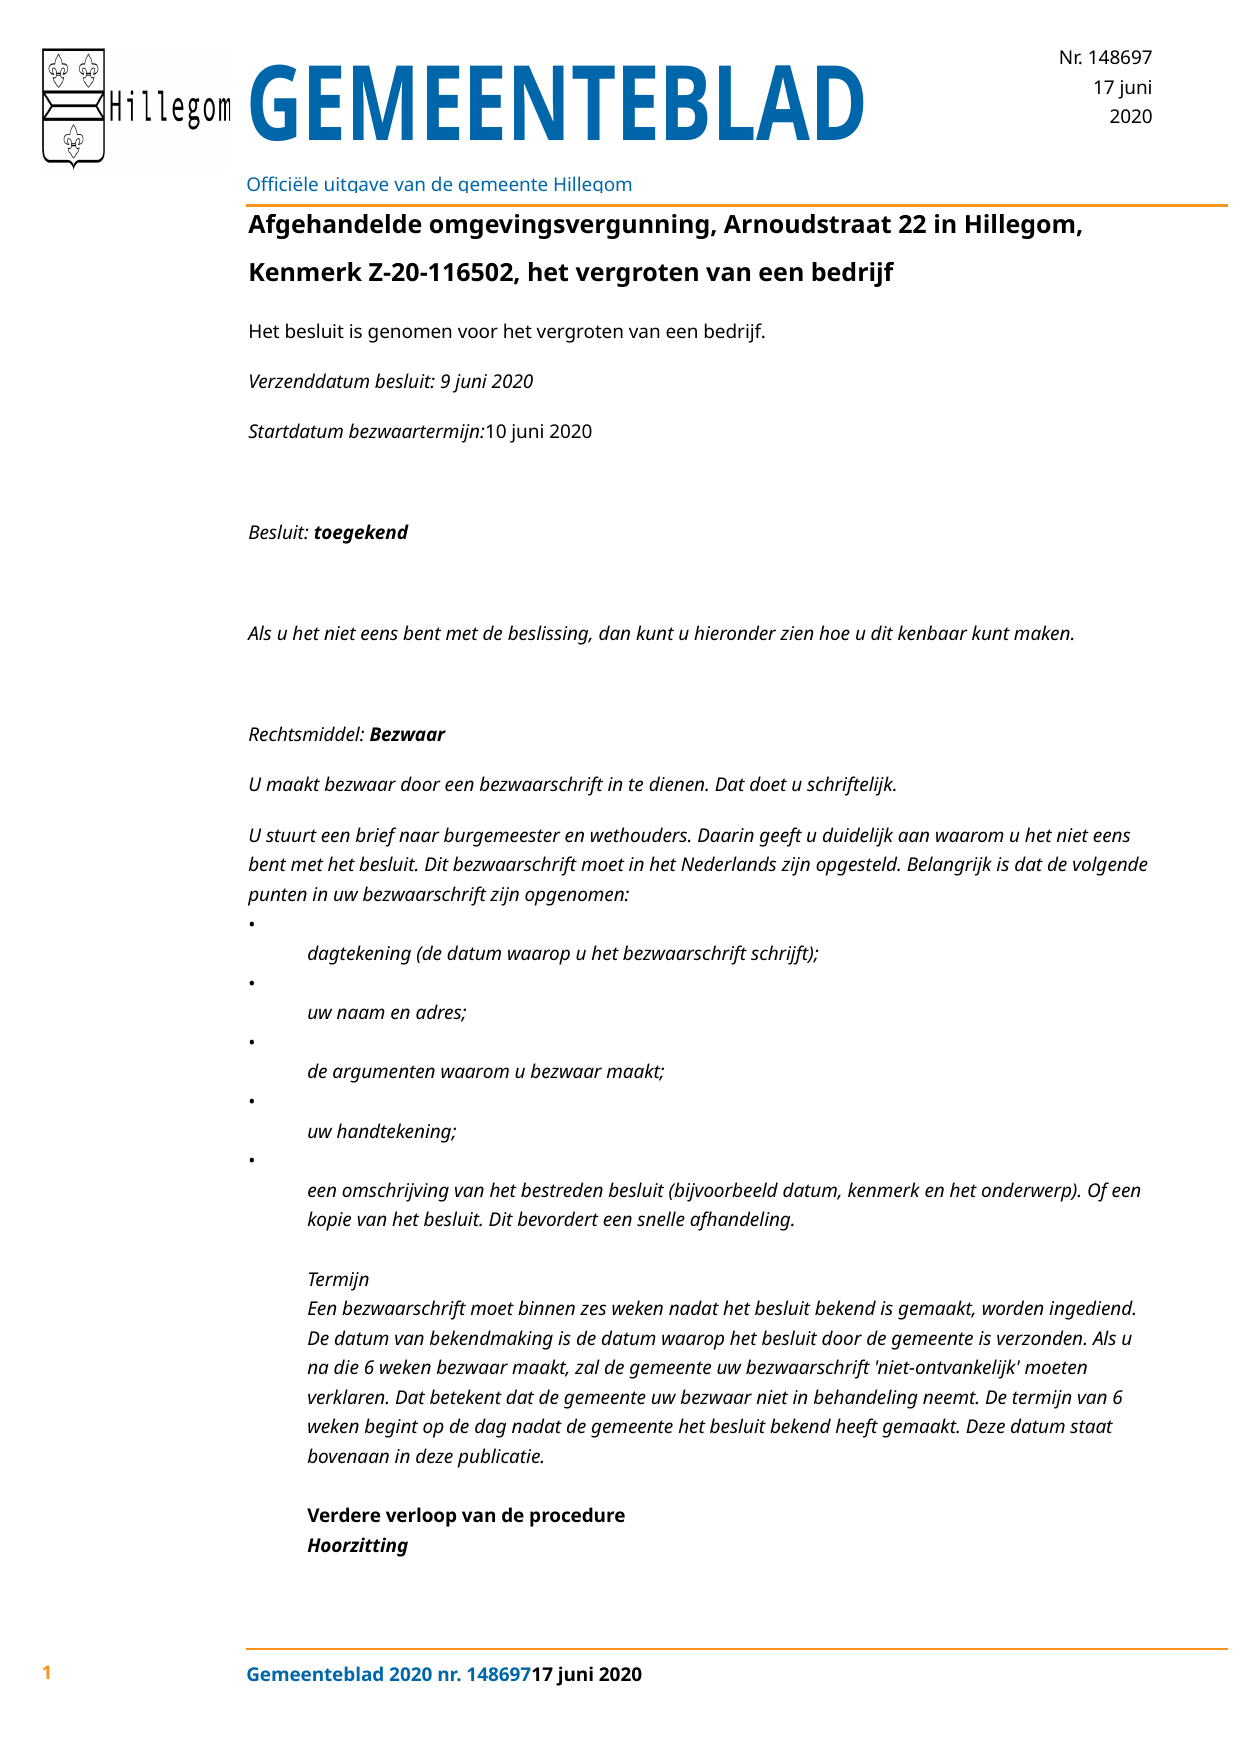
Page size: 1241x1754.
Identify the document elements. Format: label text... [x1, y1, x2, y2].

list uw naam en adres; [248, 999, 1152, 1025]
list een omschrijving van het bestreden besluit (bijvoorbeeld datum, kenmerk en het onderwerp). Of een kopie van het besluit. Dit bevordert een snelle afhandeling. [248, 1177, 1152, 1232]
text U maakt bezwaar door een bezwaarschrift in te dienen. Dat doet u schriftelijk. [248, 772, 1152, 797]
list Termijn [248, 1266, 1152, 1292]
text Afgehandelde omgevingsvergunning, Arnoudstraat 22 in Hillegom, Kenmerk Z-20-116502, het vergroten van een bedrijf [248, 207, 1152, 288]
text Verzenddatum besluit: 9 juni 2020 [248, 368, 1152, 394]
text Startdatum bezwaartermijn:10 juni 2020 [248, 419, 1152, 444]
list Verdere verloop van de procedure [248, 1502, 1152, 1528]
list Hoorzitting [248, 1532, 1152, 1558]
text U stuurt een brief naar burgemeester en wethouders. Daarin geeft u duidelijk aan waarom u het niet eens bent met het besluit. Dit bezwaarschrift moet in het Nederlands zijn opgesteld. Belangrijk is dat de volgende punten in uw bezwaarschrift zijn opgenomen: [248, 822, 1152, 907]
list dagtekening (de datum waarop u het bezwaarschrift schrijft); [248, 940, 1152, 966]
list Een bezwaarschrift moet binnen zes weken nadat het besluit bekend is gemaakt, worden ingediend. De datum van bekendmaking is de datum waarop het besluit door de gemeente is verzonden. Als u na die 6 weken bezwaar maakt, zal de gemeente uw bezwaarschrift 'niet-ontvankelijk' moeten verklaren. Dat betekent dat de gemeente uw bezwaar niet in behandeling neemt. De termijn van 6 weken begint op de dag nadat de gemeente het besluit bekend heeft gemaakt. Deze datum staat bovenaan in deze publicatie. [248, 1295, 1152, 1469]
text Als u het niet eens bent met de beslissing, dan kunt u hieronder zien hoe u dit kenbaar kunt maken. [248, 620, 1152, 646]
text Rechtsmiddel: Bezwaar [248, 721, 1152, 747]
picture [41, 47, 231, 172]
list uw handtekening; [248, 1118, 1152, 1144]
text Het besluit is genomen voor het vergroten van een bedrijf. [248, 318, 1152, 344]
text Besluit: toegekend [248, 519, 1152, 545]
list de argumenten waarom u bezwaar maakt; [248, 1059, 1152, 1084]
